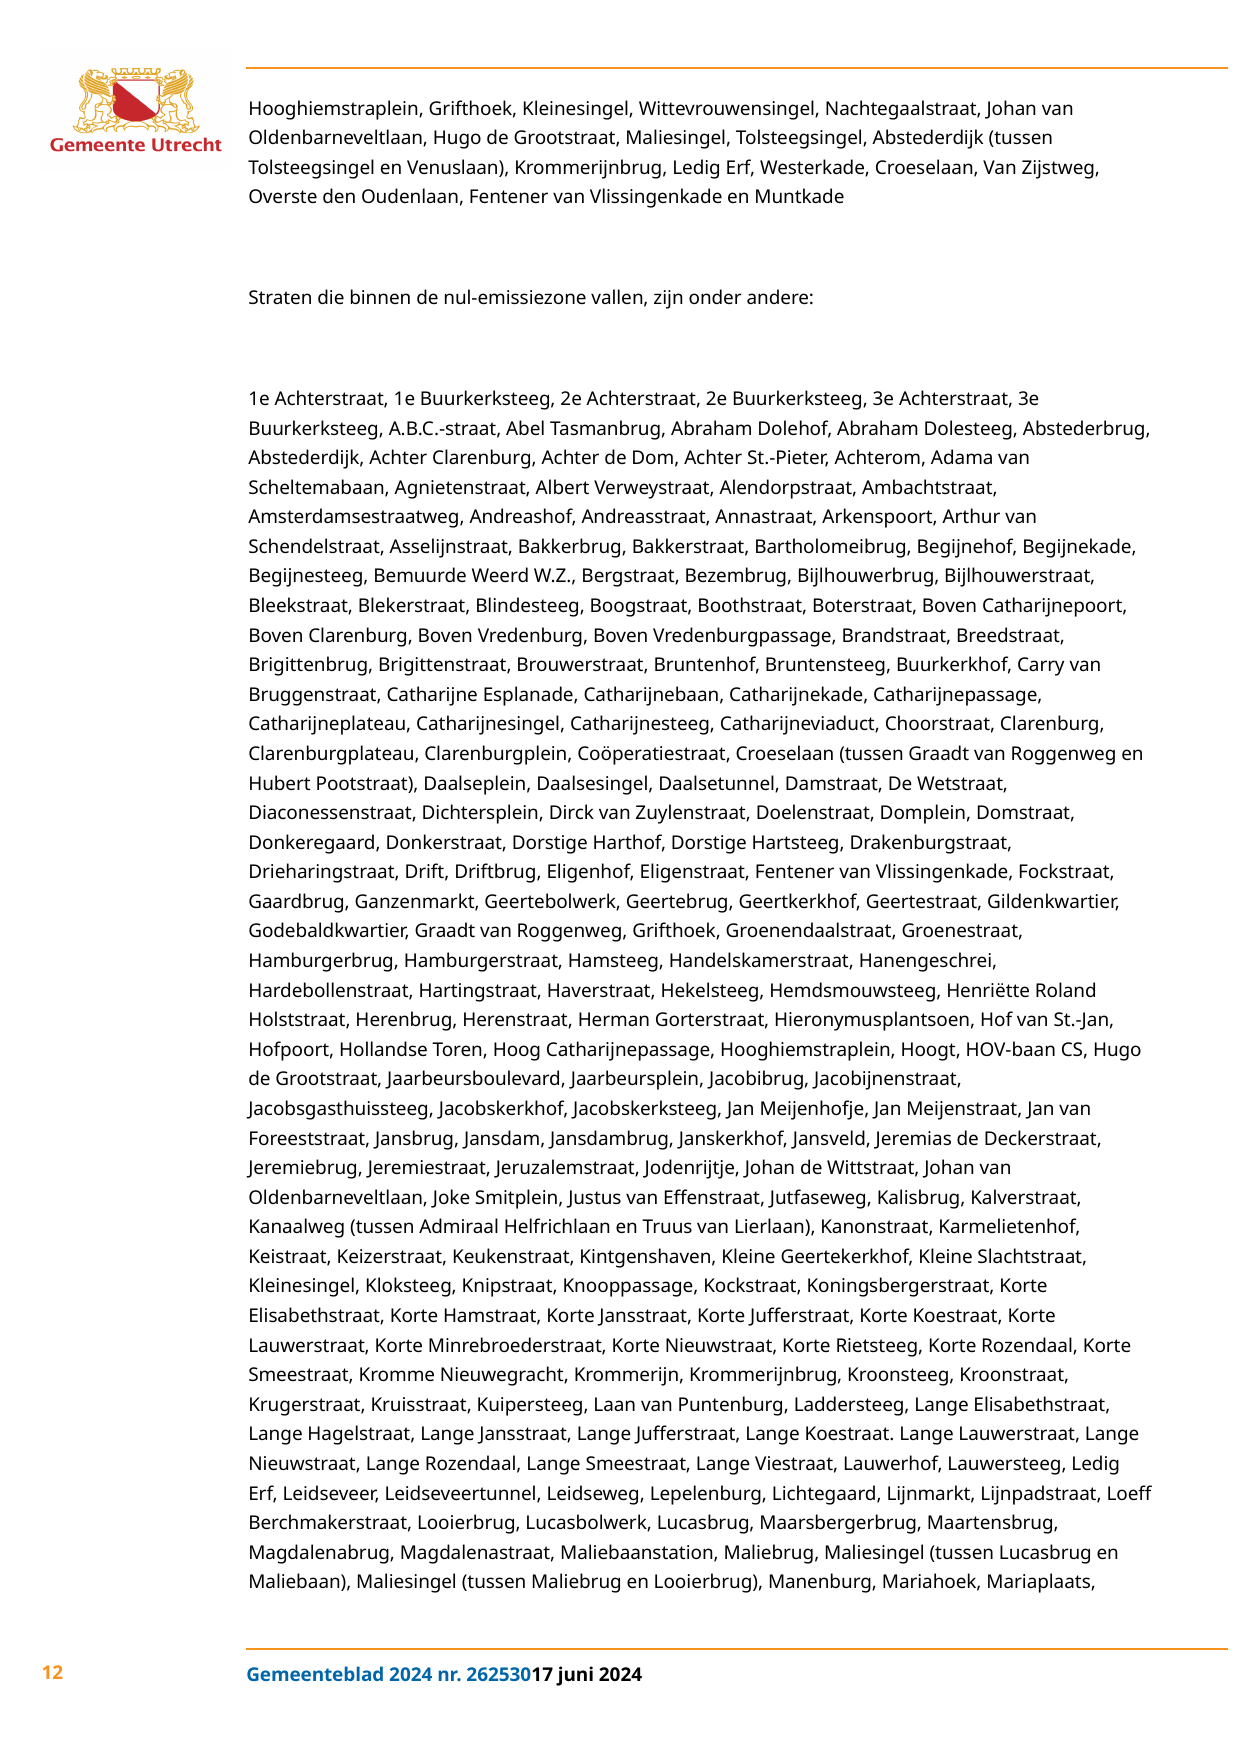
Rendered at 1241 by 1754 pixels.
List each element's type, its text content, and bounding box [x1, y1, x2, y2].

picture [41, 47, 231, 172]
text 1e Achterstraat, 1e Buurkerksteeg, 2e Achterstraat, 2e Buurkerksteeg, 3e Achterstraat, 3e Buurkerksteeg, A.B.C.-straat, Abel Tasmanbrug, Abraham Dolehof, Abraham Dolesteeg, Abstederbrug, Abstederdijk, Achter Clarenburg, Achter de Dom, Achter St.-Pieter, Achterom, Adama van Scheltemabaan, Agnietenstraat, Albert Verweystraat, Alendorpstraat, Ambachtstraat, Amsterdamsestraatweg, Andreashof, Andreasstraat, Annastraat, Arkenspoort, Arthur van Schendelstraat, Asselijnstraat, Bakkerbrug, Bakkerstraat, Bartholomeibrug, Begijnehof, Begijnekade, Begijnesteeg, Bemuurde Weerd W.Z., Bergstraat, Bezembrug, Bijlhouwerbrug, Bijlhouwerstraat, Bleekstraat, Blekerstraat, Blindesteeg, Boogstraat, Boothstraat, Boterstraat, Boven Catharijnepoort, Boven Clarenburg, Boven Vredenburg, Boven Vredenburgpassage, Brandstraat, Breedstraat, Brigittenbrug, Brigittenstraat, Brouwerstraat, Bruntenhof, Bruntensteeg, Buurkerkhof, Carry van Bruggenstraat, Catharijne Esplanade, Catharijnebaan, Catharijnekade, Catharijnepassage, Catharijneplateau, Catharijnesingel, Catharijnesteeg, Catharijneviaduct, Choorstraat, Clarenburg, Clarenburgplateau, Clarenburgplein, Coöperatiestraat, Croeselaan (tussen Graadt van Roggenweg en Hubert Pootstraat), Daalseplein, Daalsesingel, Daalsetunnel, Damstraat, De Wetstraat, Diaconessenstraat, Dichtersplein, Dirck van Zuylenstraat, Doelenstraat, Domplein, Domstraat, Donkeregaard, Donkerstraat, Dorstige Harthof, Dorstige Hartsteeg, Drakenburgstraat, Drieharingstraat, Drift, Driftbrug, Eligenhof, Eligenstraat, Fentener van Vlissingenkade, Fockstraat, Gaardbrug, Ganzenmarkt, Geertebolwerk, Geertebrug, Geertkerkhof, Geertestraat, Gildenkwartier, Godebaldkwartier, Graadt van Roggenweg, Grifthoek, Groenendaalstraat, Groenestraat, Hamburgerbrug, Hamburgerstraat, Hamsteeg, Handelskamerstraat, Hanengeschrei, Hardebollenstraat, Hartingstraat, Haverstraat, Hekelsteeg, Hemdsmouwsteeg, Henriëtte Roland Holststraat, Herenbrug, Herenstraat, Herman Gorterstraat, Hieronymusplantsoen, Hof van St.-Jan, Hofpoort, Hollandse Toren, Hoog Catharijnepassage, Hooghiemstraplein, Hoogt, HOV-baan CS, Hugo de Grootstraat, Jaarbeursboulevard, Jaarbeursplein, Jacobibrug, Jacobijnenstraat, Jacobsgasthuissteeg, Jacobskerkhof, Jacobskerksteeg, Jan Meijenhofje, Jan Meijenstraat, Jan van Foreeststraat, Jansbrug, Jansdam, Jansdambrug, Janskerkhof, Jansveld, Jeremias de Deckerstraat, Jeremiebrug, Jeremiestraat, Jeruzalemstraat, Jodenrijtje, Johan de Wittstraat, Johan van Oldenbarneveltlaan, Joke Smitplein, Justus van Effenstraat, Jutfaseweg, Kalisbrug, Kalverstraat, Kanaalweg (tussen Admiraal Helfrichlaan en Truus van Lierlaan), Kanonstraat, Karmelietenhof, Keistraat, Keizerstraat, Keukenstraat, Kintgenshaven, Kleine Geertekerkhof, Kleine Slachtstraat, Kleinesingel, Kloksteeg, Knipstraat, Knooppassage, Kockstraat, Koningsbergerstraat, Korte Elisabethstraat, Korte Hamstraat, Korte Jansstraat, Korte Jufferstraat, Korte Koestraat, Korte Lauwerstraat, Korte Minrebroederstraat, Korte Nieuwstraat, Korte Rietsteeg, Korte Rozendaal, Korte Smeestraat, Kromme Nieuwegracht, Krommerijn, Krommerijnbrug, Kroonsteeg, Kroonstraat, Krugerstraat, Kruisstraat, Kuipersteeg, Laan van Puntenburg, Laddersteeg, Lange Elisabethstraat, Lange Hagelstraat, Lange Jansstraat, Lange Jufferstraat, Lange Koestraat. Lange Lauwerstraat, Lange Nieuwstraat, Lange Rozendaal, Lange Smeestraat, Lange Viestraat, Lauwerhof, Lauwersteeg, Ledig Erf, Leidseveer, Leidseveertunnel, Leidseweg, Lepelenburg, Lichtegaard, Lijnmarkt, Lijnpadstraat, Loeff Berchmakerstraat, Looierbrug, Lucasbolwerk, Lucasbrug, Maarsbergerbrug, Maartensbrug, Magdalenabrug, Magdalenastraat, Maliebaanstation, Maliebrug, Maliesingel (tussen Lucasbrug en Maliebaan), Maliesingel (tussen Maliebrug en Looierbrug), Manenburg, Mariahoek, Mariaplaats, [248, 385, 1152, 1594]
text Straten die binnen de nul-emissiezone vallen, zijn onder andere: [248, 284, 1152, 310]
text Hooghiemstraplein, Grifthoek, Kleinesingel, Wittevrouwensingel, Nachtegaalstraat, Johan van Oldenbarneveltlaan, Hugo de Grootstraat, Maliesingel, Tolsteegsingel, Abstederdijk (tussen Tolsteegsingel en Venuslaan), Krommerijnbrug, Ledig Erf, Westerkade, Croeselaan, Van Zijstweg, Overste den Oudenlaan, Fentener van Vlissingenkade en Muntkade [248, 95, 1152, 209]
